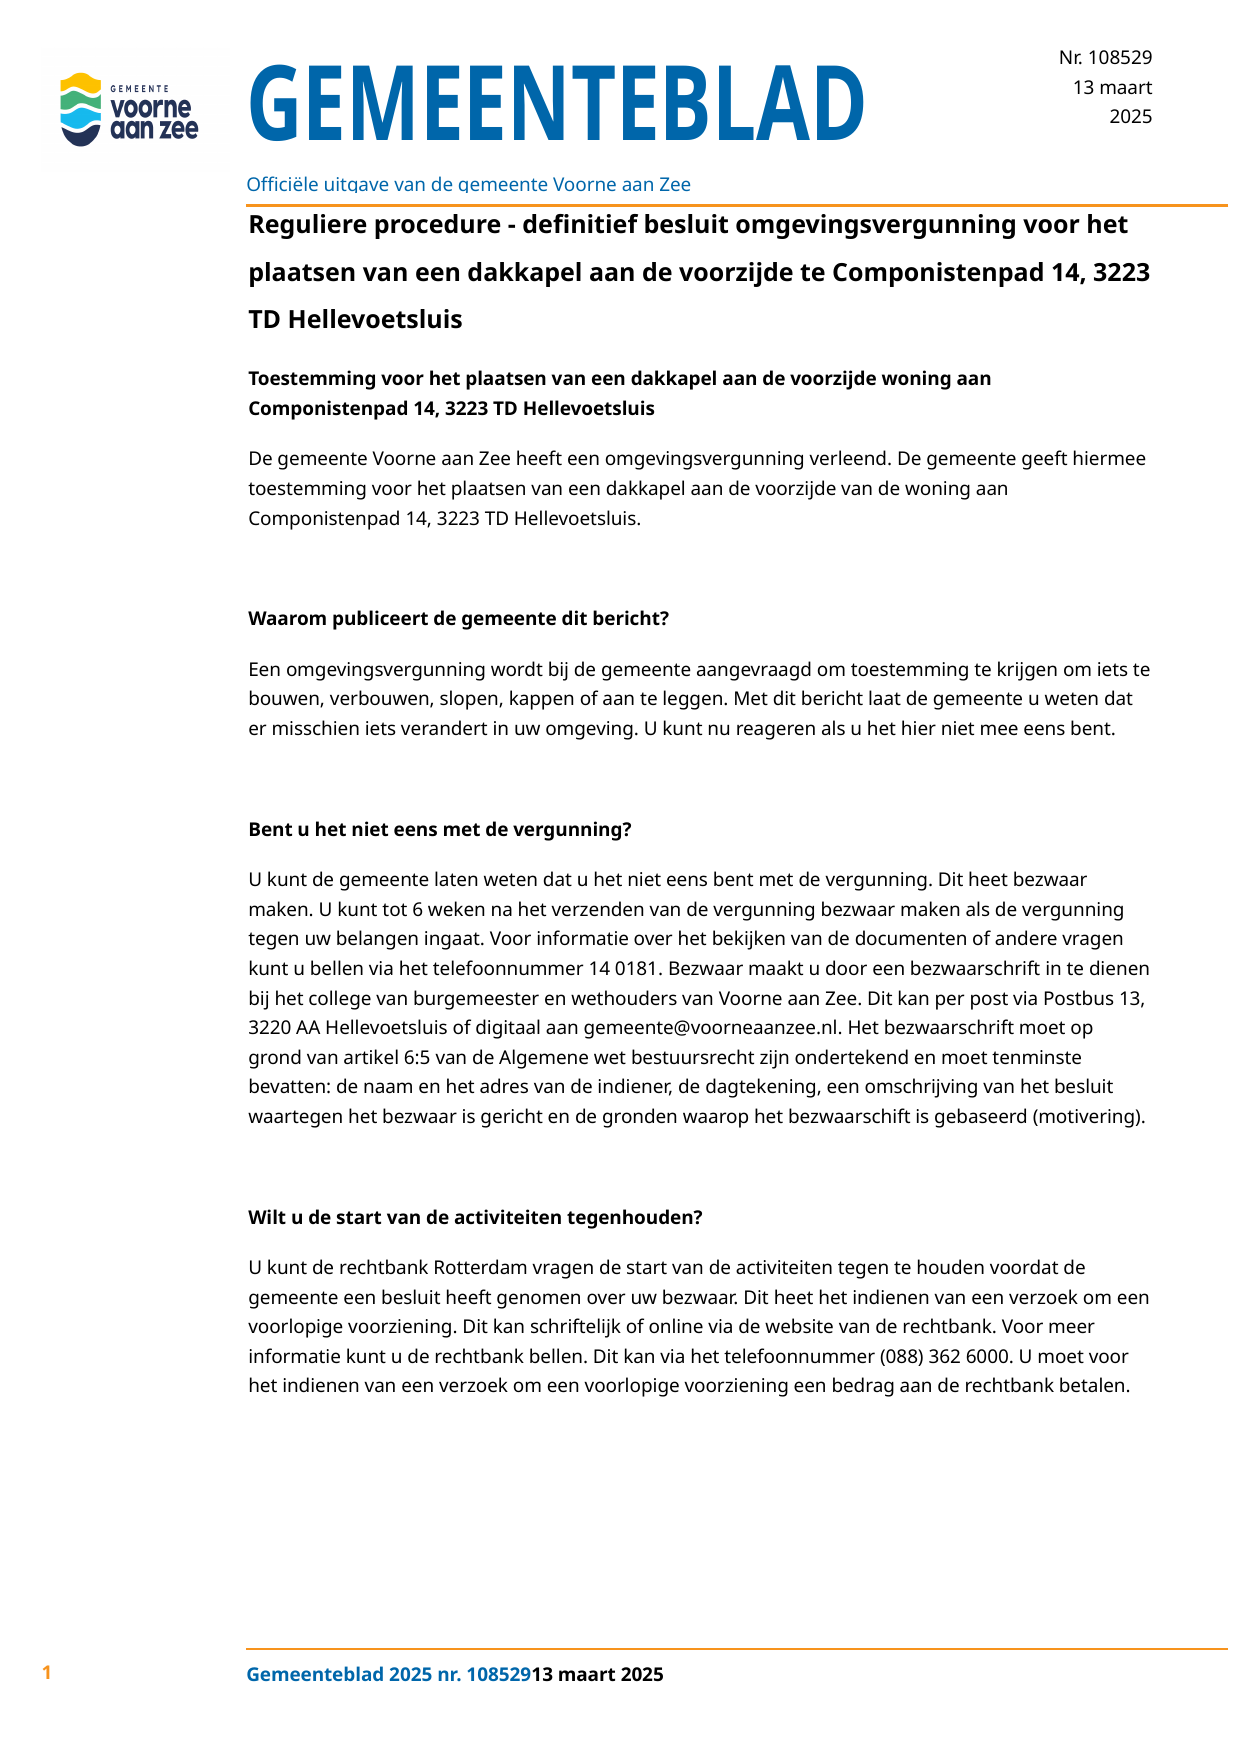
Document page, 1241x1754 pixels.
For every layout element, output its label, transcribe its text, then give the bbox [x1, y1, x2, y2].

text De gemeente Voorne aan Zee heeft een omgevingsvergunning verleend. De gemeente geeft hiermee toestemming voor het plaatsen van een dakkapel aan de voorzijde van de woning aan Componistenpad 14, 3223 TD Hellevoetsluis. [248, 446, 1152, 530]
text U kunt de gemeente laten weten dat u het niet eens bent met de vergunning. Dit heet bezwaar maken. U kunt tot 6 weken na het verzenden van de vergunning bezwaar maken als de vergunning tegen uw belangen ingaat. Voor informatie over het bekijken van de documenten of andere vragen kunt u bellen via het telefoonnummer 14 0181. Bezwaar maakt u door een bezwaarschrift in te dienen bij het college van burgemeester en wethouders van Voorne aan Zee. Dit kan per post via Postbus 13, 3220 AA Hellevoetsluis of digitaal aan gemeente@voorneaanzee.nl. Het bezwaarschrift moet op grond van artikel 6:5 van de Algemene wet bestuursrecht zijn ondertekend en moet tenminste bevatten: de naam en het adres van de indiener, de dagtekening, een omschrijving van het besluit waartegen het bezwaar is gericht en de gronden waarop het bezwaarschift is gebaseerd (motivering). [248, 866, 1152, 1129]
text Toestemming voor het plaatsen van een dakkapel aan de voorzijde woning aan Componistenpad 14, 3223 TD Hellevoetsluis [248, 366, 1152, 421]
text Wilt u de start van de activiteiten tegenhouden? [248, 1204, 1152, 1229]
text Waarom publiceert de gemeente dit bericht? [248, 606, 1152, 631]
picture [41, 47, 231, 172]
text Bent u het niet eens met de vergunning? [248, 816, 1152, 842]
text Reguliere procedure - definitief besluit omgevingsvergunning voor het plaatsen van een dakkapel aan de voorzijde te Componistenpad 14, 3223 TD Hellevoetsluis [248, 207, 1152, 336]
text U kunt de rechtbank Rotterdam vragen de start van de activiteiten tegen te houden voordat de gemeente een besluit heeft genomen over uw bezwaar. Dit heet het indienen van een verzoek om een voorlopige voorziening. Dit kan schriftelijk of online via de website van de rechtbank. Voor meer informatie kunt u de rechtbank bellen. Dit kan via het telefoonnummer (088) 362 6000. U moet voor het indienen van een verzoek om een voorlopige voorziening een bedrag aan de rechtbank betalen. [248, 1254, 1152, 1398]
text Een omgevingsvergunning wordt bij de gemeente aangevraagd om toestemming te krijgen om iets te bouwen, verbouwen, slopen, kappen of aan te leggen. Met dit bericht laat de gemeente u weten dat er misschien iets verandert in uw omgeving. U kunt nu reageren als u het hier niet mee eens bent. [248, 656, 1152, 741]
